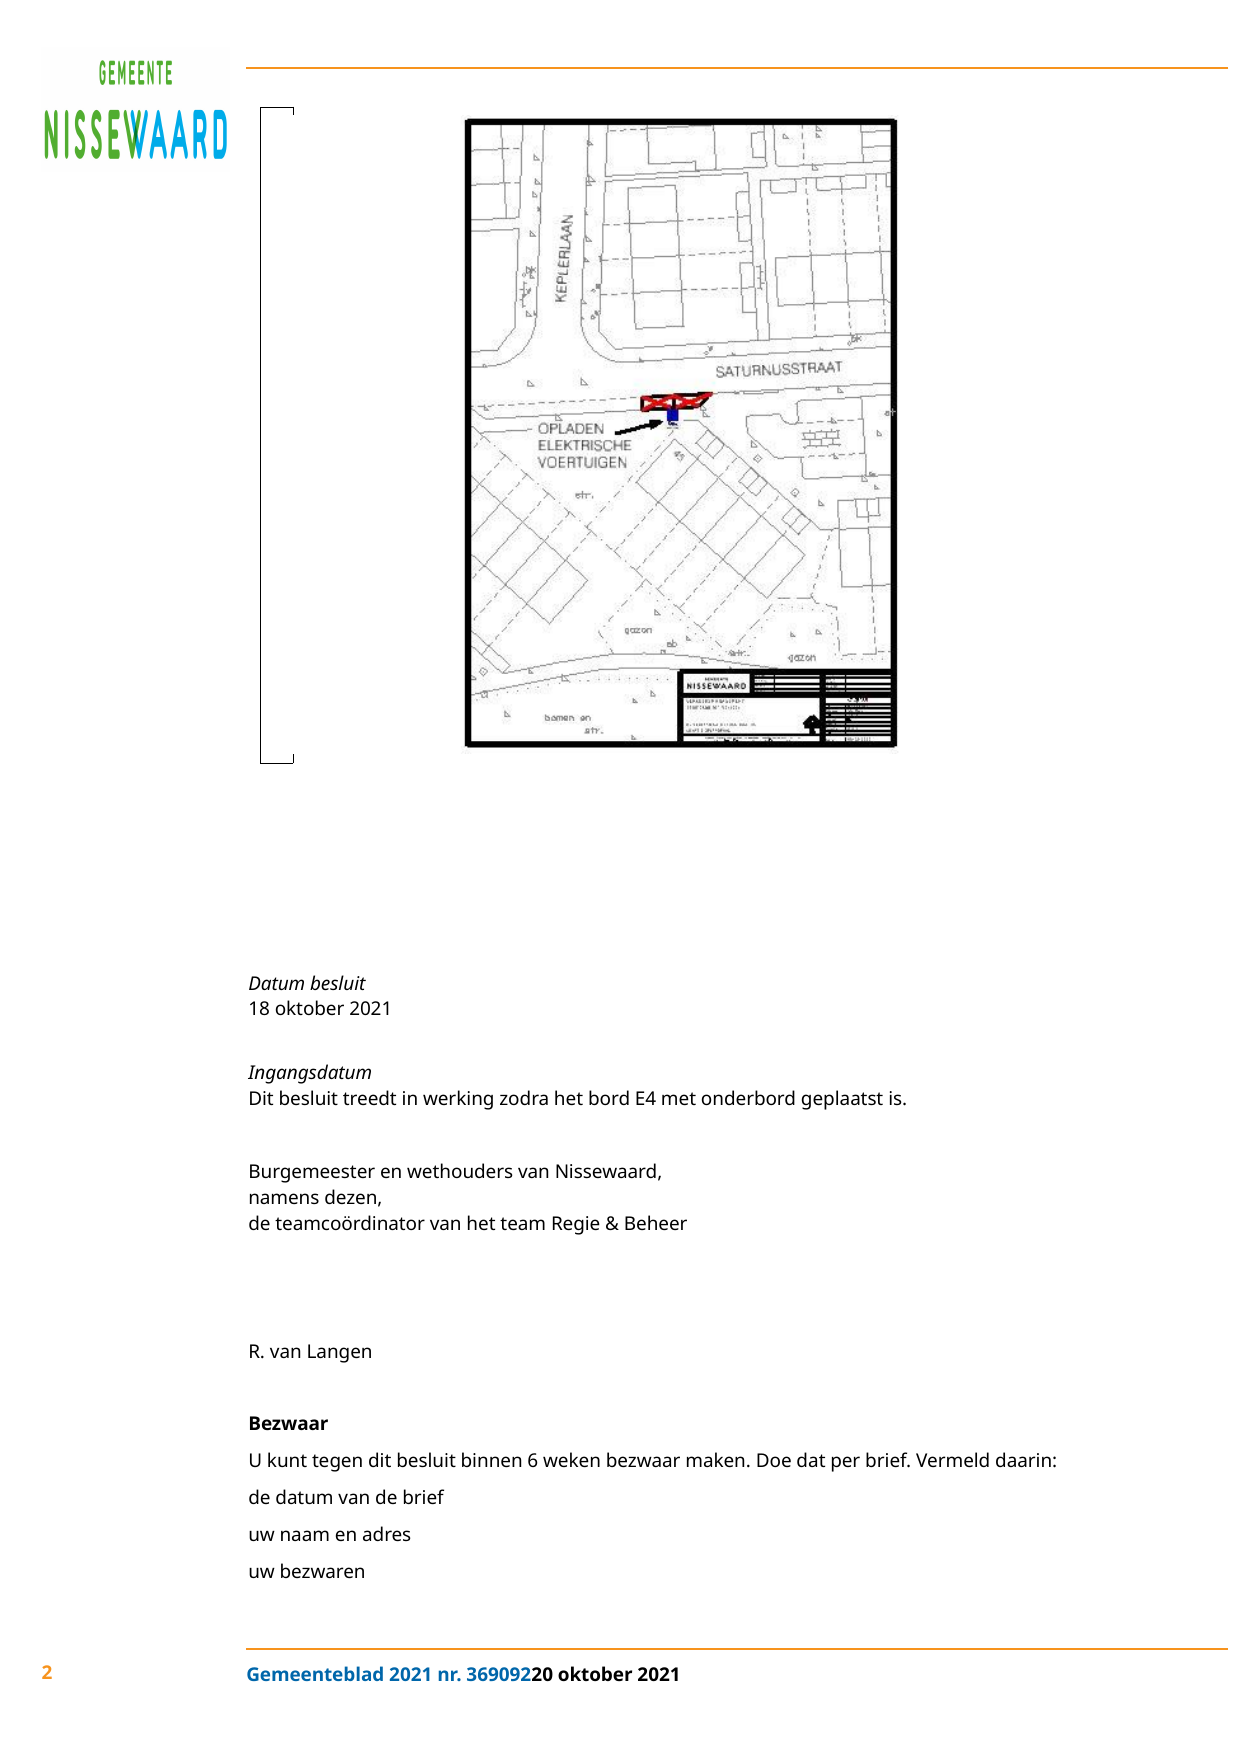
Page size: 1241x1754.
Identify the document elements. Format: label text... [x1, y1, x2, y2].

text U kunt tegen dit besluit binnen 6 weken bezwaar maken. Doe dat per brief. Vermeld daarin: [248, 1452, 1152, 1471]
text uw naam en adres [248, 1526, 1152, 1545]
text Ingangsdatum [248, 1059, 1152, 1085]
text 18 oktober 2021 [248, 995, 1152, 1021]
text Datum besluit [248, 970, 1152, 995]
text namens dezen, [248, 1184, 1152, 1210]
picture [41, 47, 231, 172]
text de datum van de brief [248, 1489, 1152, 1508]
text Dit besluit treedt in werking zodra het bord E4 met onderbord geplaatst is. [248, 1085, 1152, 1111]
text de teamcoördinator van het team Regie & Beheer [248, 1210, 1152, 1236]
text R. van Langen [248, 1339, 1152, 1364]
text Burgemeester en wethouders van Nissewaard, [248, 1159, 1152, 1184]
text Bezwaar [248, 1415, 1152, 1434]
picture [268, 115, 1173, 754]
text uw bezwaren [248, 1563, 1152, 1582]
